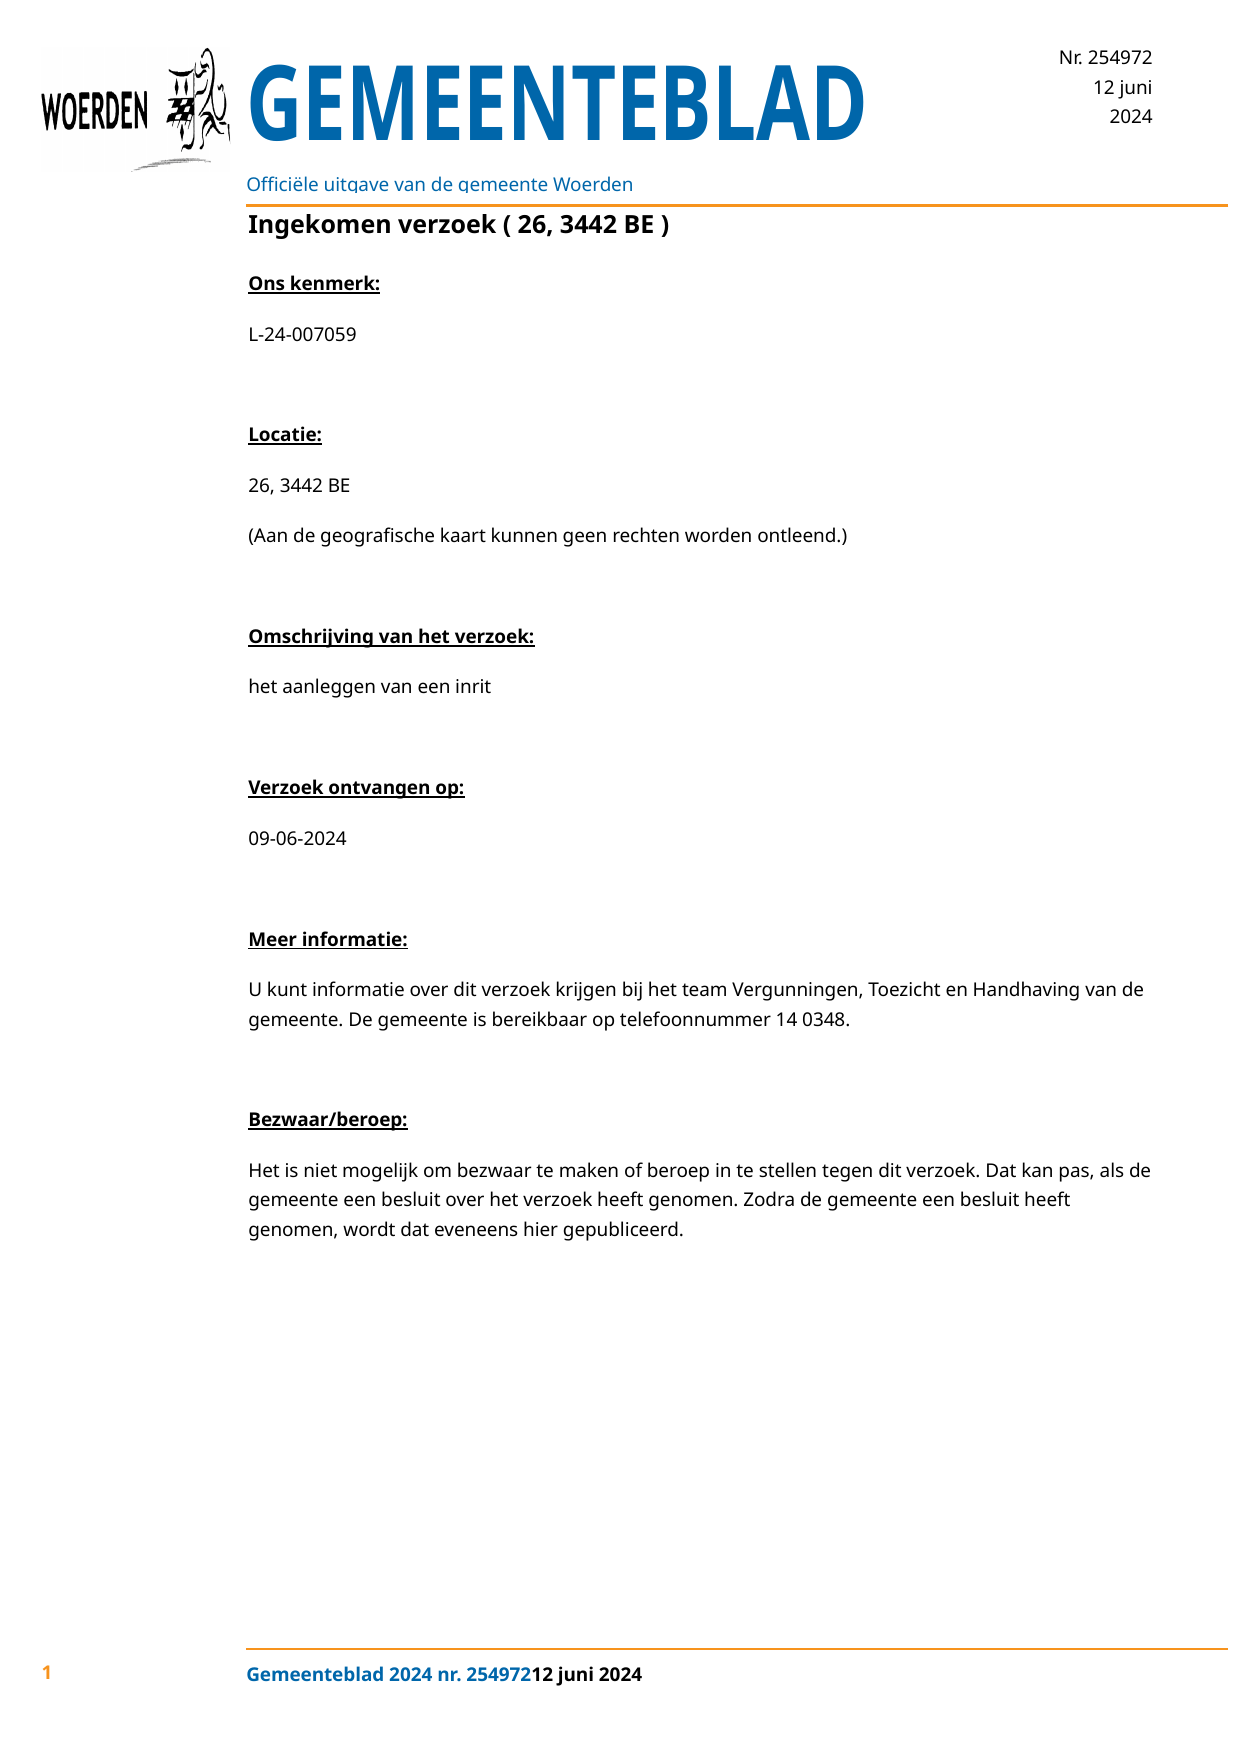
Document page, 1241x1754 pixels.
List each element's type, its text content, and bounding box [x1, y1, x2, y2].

text Meer informatie: [248, 926, 1152, 951]
text Omschrijving van het verzoek: [248, 623, 1152, 649]
text (Aan de geografische kaart kunnen geen rechten worden ontleend.) [248, 522, 1152, 548]
text Bezwaar/beroep: [248, 1107, 1152, 1132]
picture [41, 47, 231, 172]
text Het is niet mogelijk om bezwaar te maken of beroep in te stellen tegen dit verzoek. Dat kan pas, als de gemeente een besluit over het verzoek heeft genomen. Zodra de gemeente een besluit heeft genomen, wordt dat eveneens hier gepubliceerd. [248, 1157, 1152, 1242]
text L-24-007059 [248, 321, 1152, 346]
text Ingekomen verzoek ( 26, 3442 BE ) [248, 207, 1152, 241]
text Locatie: [248, 422, 1152, 447]
text 09-06-2024 [248, 825, 1152, 851]
text U kunt informatie over dit verzoek krijgen bij het team Vergunningen, Toezicht en Handhaving van de gemeente. De gemeente is bereikbaar op telefoonnummer 14 0348. [248, 976, 1152, 1031]
text Ons kenmerk: [248, 270, 1152, 296]
text 26, 3442 BE [248, 472, 1152, 498]
text het aanleggen van een inrit [248, 674, 1152, 699]
text Verzoek ontvangen op: [248, 774, 1152, 800]
